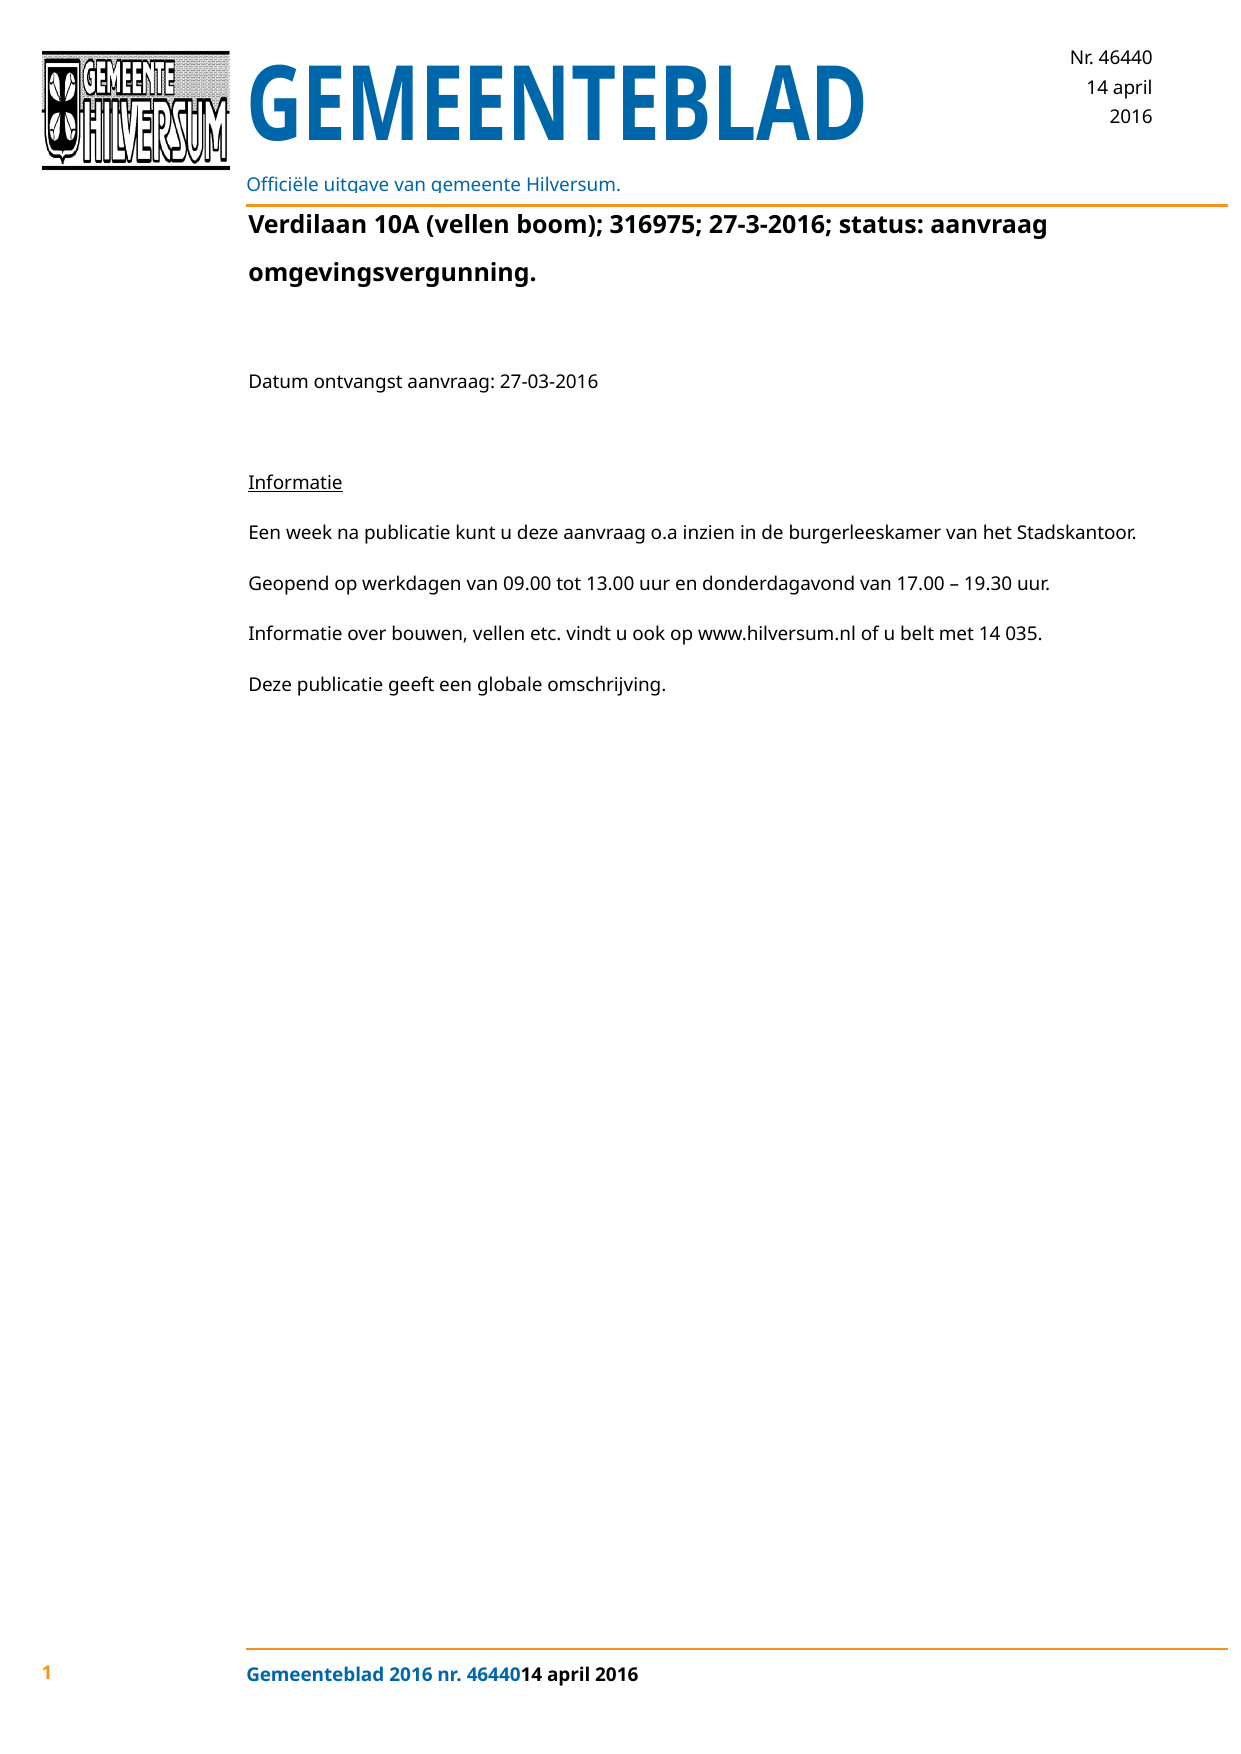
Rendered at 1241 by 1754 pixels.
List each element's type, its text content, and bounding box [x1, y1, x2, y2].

picture [41, 47, 231, 172]
text Datum ontvangst aanvraag: 27-03-2016 [248, 368, 1152, 394]
text Verdilaan 10A (vellen boom); 316975; 27-3-2016; status: aanvraag omgevingsvergunning. [248, 207, 1152, 288]
text Deze publicatie geeft een globale omschrijving. [248, 671, 1152, 697]
text Informatie [248, 469, 1152, 495]
text Een week na publicatie kunt u deze aanvraag o.a inzien in de burgerleeskamer van het Stadskantoor. [248, 519, 1152, 545]
text Geopend op werkdagen van 09.00 tot 13.00 uur en donderdagavond van 17.00 – 19.30 uur. [248, 570, 1152, 596]
text Informatie over bouwen, vellen etc. vindt u ook op www.hilversum.nl of u belt met 14 035. [248, 620, 1152, 646]
